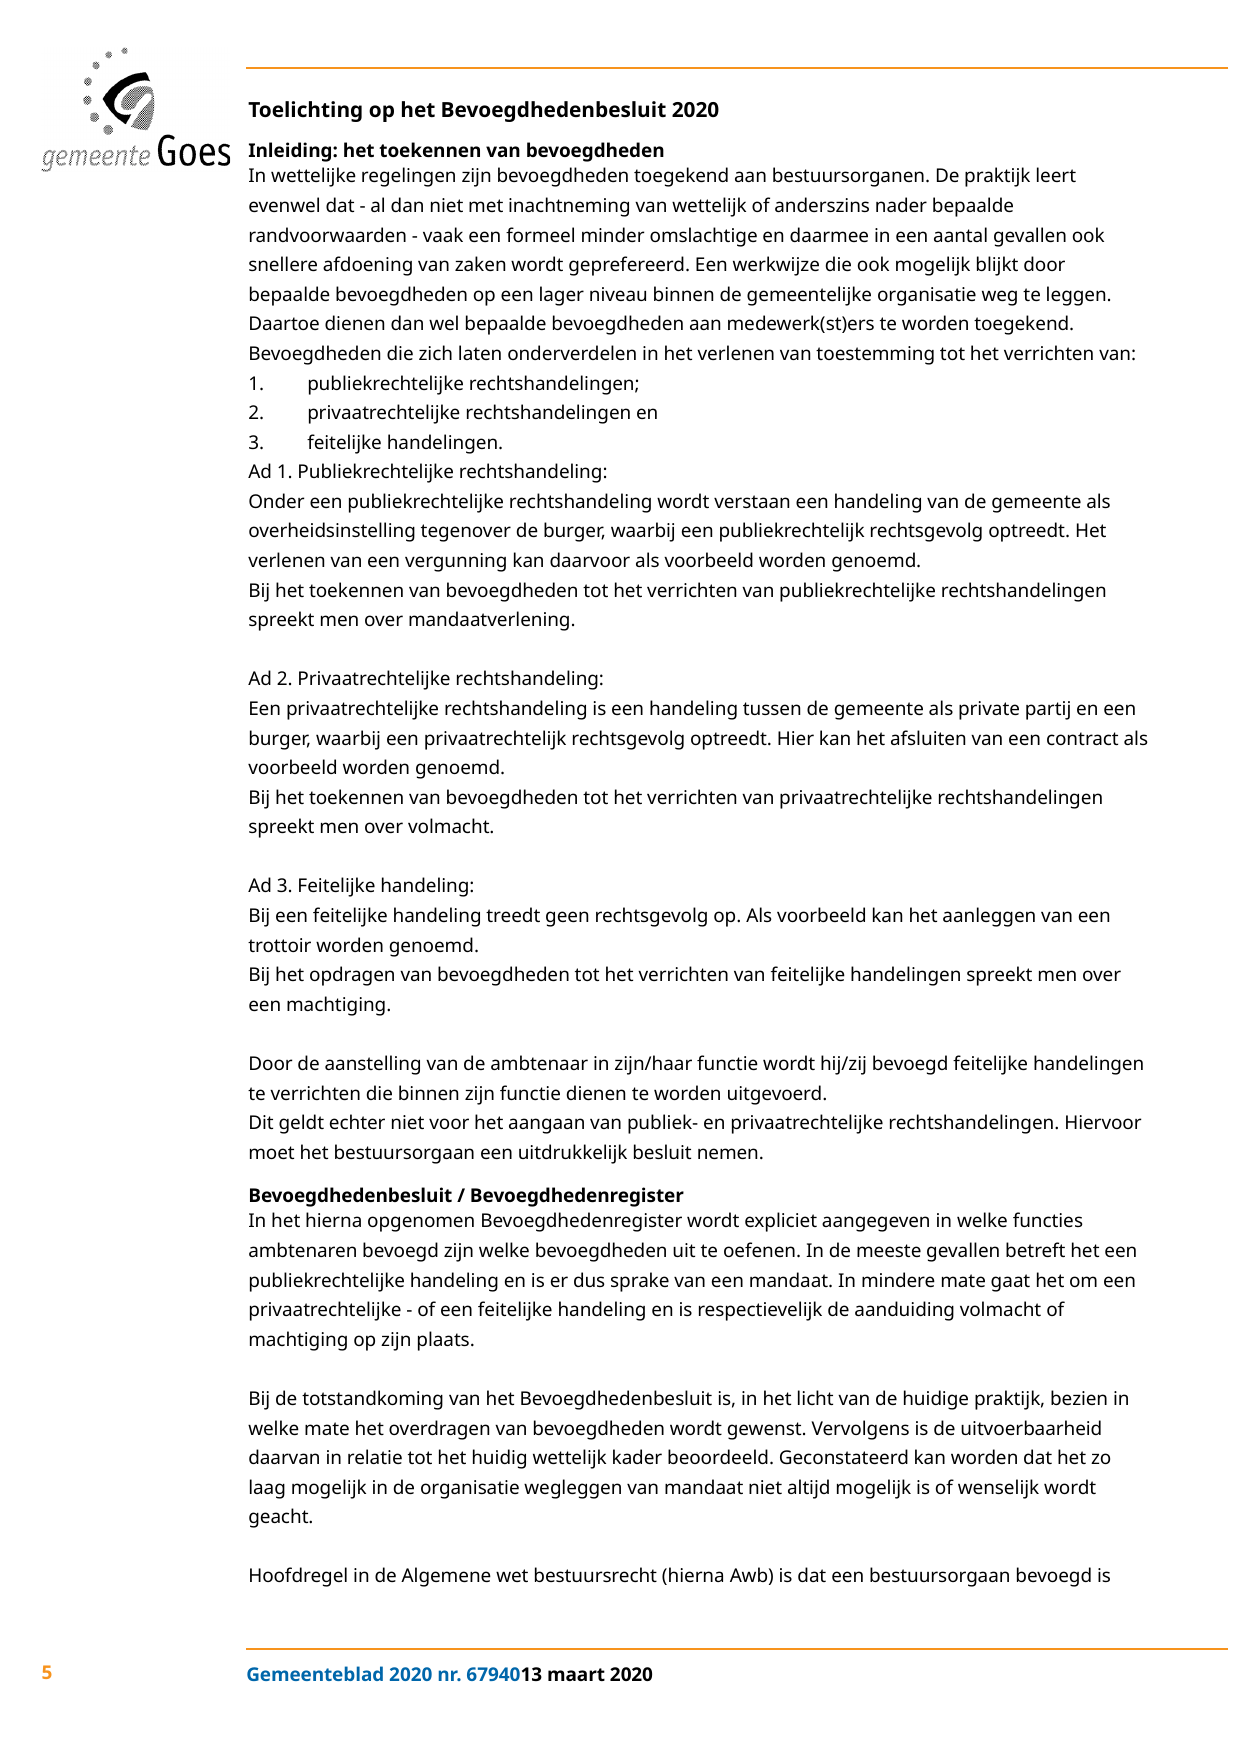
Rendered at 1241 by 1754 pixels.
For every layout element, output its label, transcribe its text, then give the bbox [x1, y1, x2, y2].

text Door de aanstelling van de ambtenaar in zijn/haar functie wordt hij/zij bevoegd feitelijke handelingen te verrichten die binnen zijn functie dienen te worden uitgevoerd. [248, 1050, 1152, 1105]
text Dit geldt echter niet voor het aangaan van publiek- en privaatrechtelijke rechtshandelingen. Hiervoor moet het bestuursorgaan een uitdrukkelijk besluit nemen. [248, 1109, 1152, 1164]
text In het hierna opgenomen Bevoegdhedenregister wordt expliciet aangegeven in welke functies ambtenaren bevoegd zijn welke bevoegdheden uit te oefenen. In de meeste gevallen betreft het een publiekrechtelijke handeling en is er dus sprake van een mandaat. In mindere mate gaat het om een privaatrechtelijke - of een feitelijke handeling en is respectievelijk de aanduiding volmacht of machtiging op zijn plaats. [248, 1208, 1152, 1352]
text Inleiding: het toekennen van bevoegdheden [248, 137, 1152, 163]
text Een privaatrechtelijke rechtshandeling is een handeling tussen de gemeente als private partij en een burger, waarbij een privaatrechtelijk rechtsgevolg optreedt. Hier kan het afsluiten van een contract als voorbeeld worden genoemd. [248, 695, 1152, 780]
text Bevoegdhedenbesluit / Bevoegdhedenregister [248, 1182, 1152, 1208]
text Onder een publiekrechtelijke rechtshandeling wordt verstaan een handeling van de gemeente als overheidsinstelling tegenover de burger, waarbij een publiekrechtelijk rechtsgevolg optreedt. Het verlenen van een vergunning kan daarvoor als voorbeeld worden genoemd. [248, 488, 1152, 573]
text In wettelijke regelingen zijn bevoegdheden toegekend aan bestuursorganen. De praktijk leert evenwel dat - al dan niet met inachtneming van wettelijk of anderszins nader bepaalde randvoorwaarden - vaak een formeel minder omslachtige en daarmee in een aantal gevallen ook snellere afdoening van zaken wordt geprefereerd. Een werkwijze die ook mogelijk blijkt door bepaalde bevoegdheden op een lager niveau binnen de gemeentelijke organisatie weg te leggen. Daartoe dienen dan wel bepaalde bevoegdheden aan medewerk(st)ers te worden toegekend. Bevoegdheden die zich laten onderverdelen in het verlenen van toestemming tot het verrichten van: [248, 163, 1152, 366]
text Bij een feitelijke handeling treedt geen rechtsgevolg op. Als voorbeeld kan het aanleggen van een trottoir worden genoemd. [248, 902, 1152, 957]
text Ad 3. Feitelijke handeling: [248, 873, 1152, 898]
text Ad 1. Publiekrechtelijke rechtshandeling: [248, 458, 1152, 484]
list feitelijke handelingen. [248, 429, 1152, 454]
list publiekrechtelijke rechtshandelingen; [248, 370, 1152, 395]
text Bij de totstandkoming van het Bevoegdhedenbesluit is, in het licht van de huidige praktijk, bezien in welke mate het overdragen van bevoegdheden wordt gewenst. Vervolgens is de uitvoerbaarheid daarvan in relatie tot het huidig wettelijk kader beoordeeld. Geconstateerd kan worden dat het zo laag mogelijk in de organisatie wegleggen van mandaat niet altijd mogelijk is of wenselijk wordt geacht. [248, 1385, 1152, 1529]
text Bij het toekennen van bevoegdheden tot het verrichten van privaatrechtelijke rechtshandelingen spreekt men over volmacht. [248, 784, 1152, 839]
list privaatrechtelijke rechtshandelingen en [248, 399, 1152, 425]
picture [41, 47, 231, 172]
text Bij het opdragen van bevoegdheden tot het verrichten van feitelijke handelingen spreekt men over een machtiging. [248, 961, 1152, 1017]
text Bij het toekennen van bevoegdheden tot het verrichten van publiekrechtelijke rechtshandelingen spreekt men over mandaatverlening. [248, 577, 1152, 632]
text Toelichting op het Bevoegdhedenbesluit 2020 [248, 95, 1152, 123]
text Hoofdregel in de Algemene wet bestuursrecht (hierna Awb) is dat een bestuursorgaan bevoegd is [248, 1563, 1152, 1588]
text Ad 2. Privaatrechtelijke rechtshandeling: [248, 666, 1152, 691]
